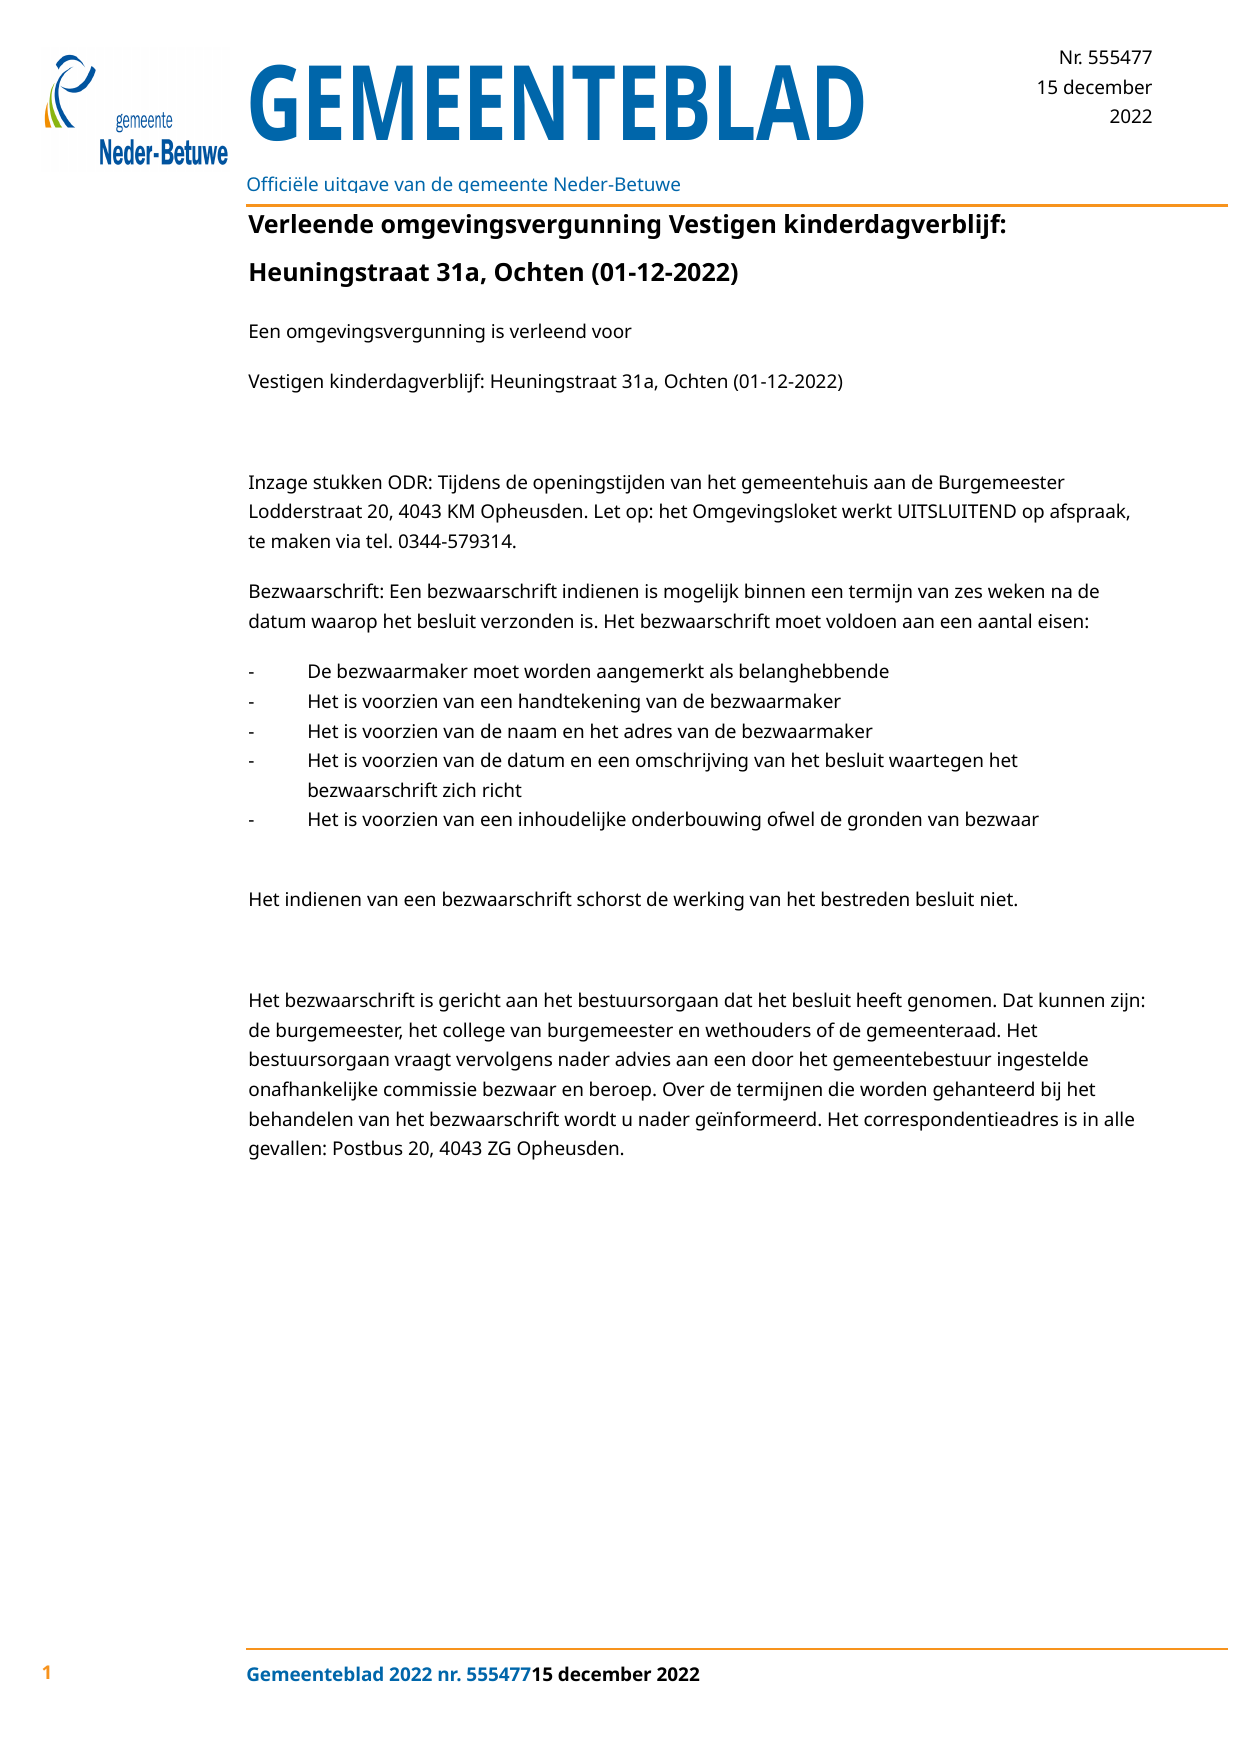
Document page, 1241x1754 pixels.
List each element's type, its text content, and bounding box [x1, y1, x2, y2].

text Verleende omgevingsvergunning Vestigen kinderdagverblijf: Heuningstraat 31a, Ochten (01-12-2022) [248, 207, 1152, 288]
list Het is voorzien van de datum en een omschrijving van het besluit waartegen het bezwaarschrift zich richt [248, 747, 1152, 803]
list Het is voorzien van een inhoudelijke onderbouwing ofwel de gronden van bezwaar [248, 807, 1152, 832]
list Het is voorzien van de naam en het adres van de bezwaarmaker [248, 718, 1152, 744]
text Het bezwaarschrift is gericht aan het bestuursorgaan dat het besluit heeft genomen. Dat kunnen zijn: de burgemeester, het college van burgemeester en wethouders of de gemeenteraad. Het bestuursorgaan vraagt vervolgens nader advies aan een door het gemeentebestuur ingestelde onafhankelijke commissie bezwaar en beroep. Over de termijnen die worden gehanteerd bij het behandelen van het bezwaarschrift wordt u nader geïnformeerd. Het correspondentieadres is in alle gevallen: Postbus 20, 4043 ZG Opheusden. [248, 987, 1152, 1161]
text Een omgevingsvergunning is verleend voor [248, 318, 1152, 344]
text Bezwaarschrift: Een bezwaarschrift indienen is mogelijk binnen een termijn van zes weken na de datum waarop het besluit verzonden is. Het bezwaarschrift moet voldoen aan een aantal eisen: [248, 579, 1152, 634]
text Het indienen van een bezwaarschrift schorst de werking van het bestreden besluit niet. [248, 887, 1152, 912]
list De bezwaarmaker moet worden aangemerkt als belanghebbende [248, 659, 1152, 684]
text Vestigen kinderdagverblijf: Heuningstraat 31a, Ochten (01-12-2022) [248, 368, 1152, 394]
picture [41, 47, 231, 172]
list Het is voorzien van een handtekening van de bezwaarmaker [248, 688, 1152, 714]
text Inzage stukken ODR: Tijdens de openingstijden van het gemeentehuis aan de Burgemeester Lodderstraat 20, 4043 KM Opheusden. Let op: het Omgevingsloket werkt UITSLUITEND op afspraak, te maken via tel. 0344-579314. [248, 469, 1152, 554]
